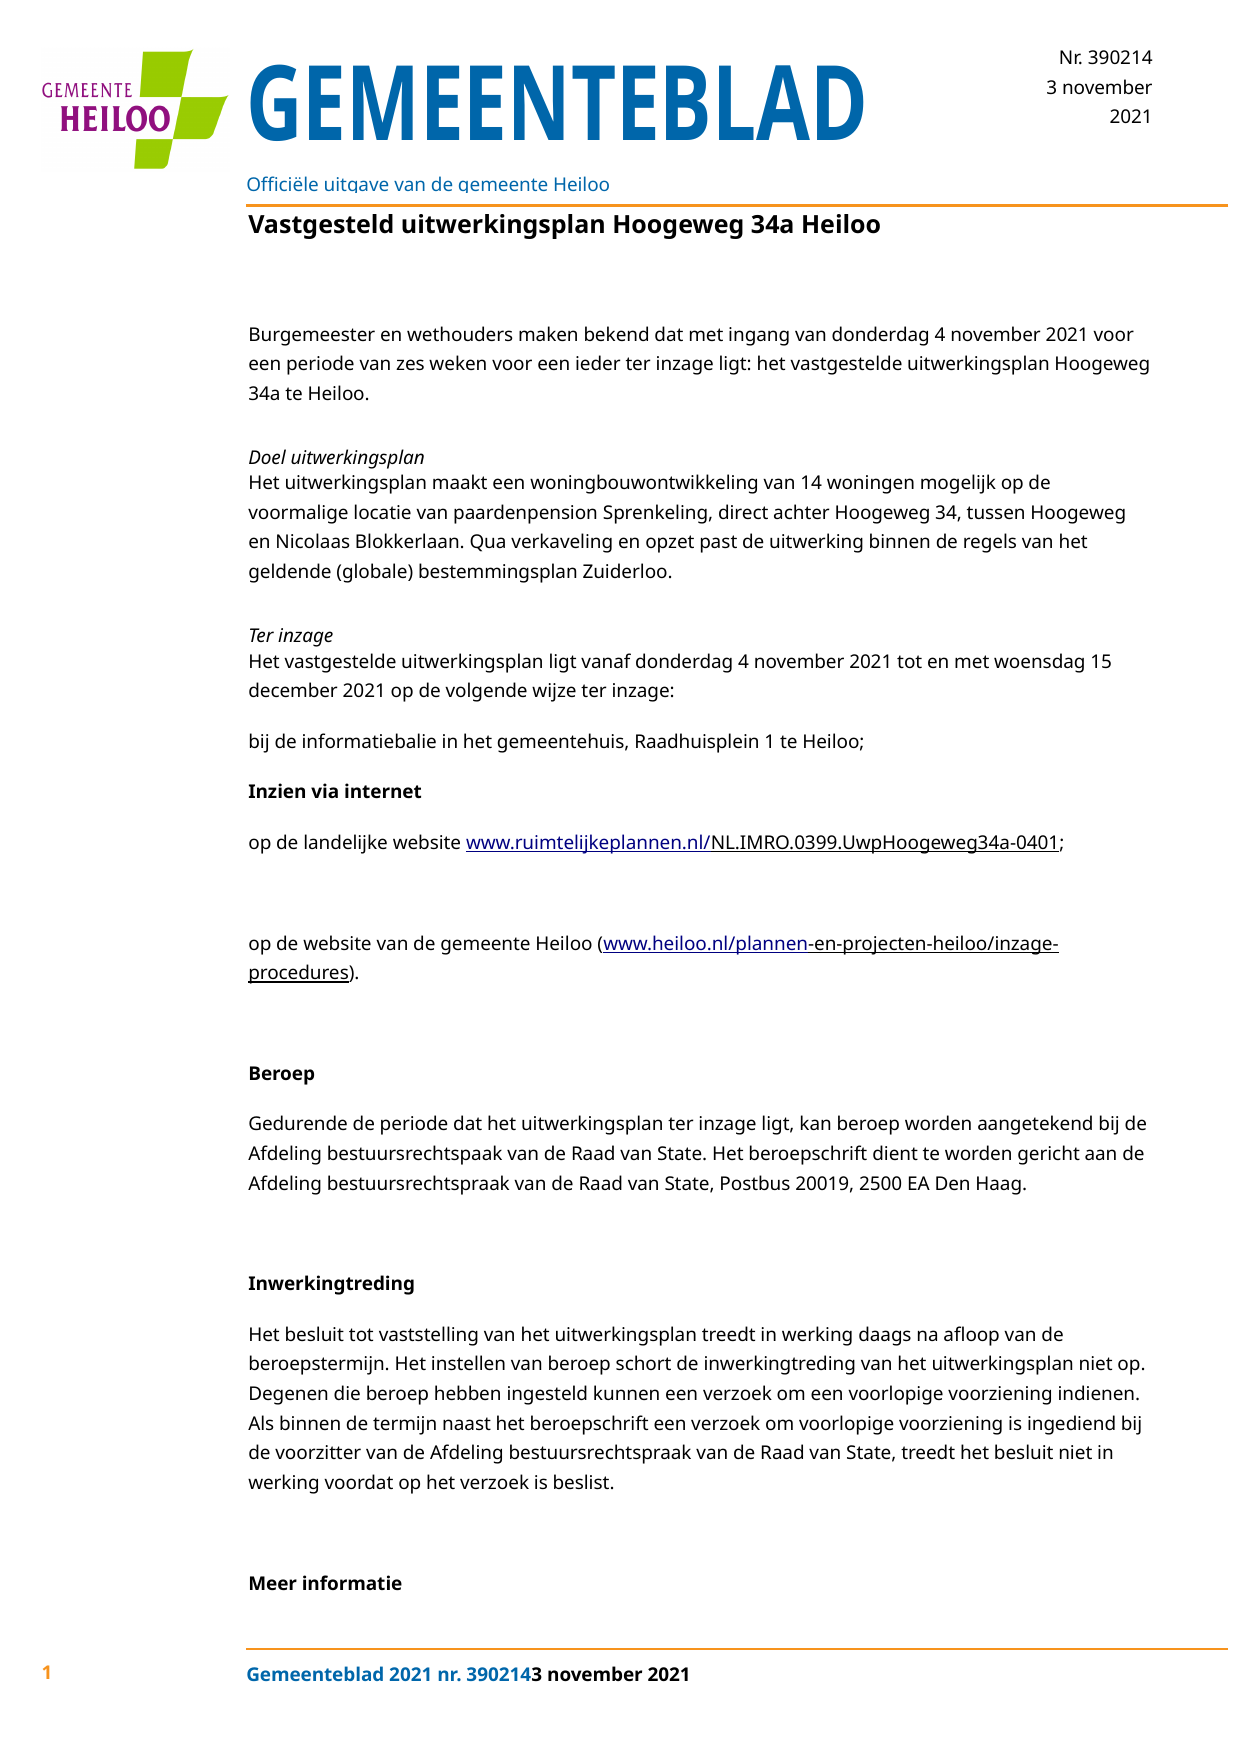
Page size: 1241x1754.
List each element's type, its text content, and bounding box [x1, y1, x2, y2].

text Het vastgestelde uitwerkingsplan ligt vanaf donderdag 4 november 2021 tot en met woensdag 15 december 2021 op de volgende wijze ter inzage: [248, 648, 1152, 703]
text Inwerkingtreding [248, 1271, 1152, 1296]
text op de landelijke website www.ruimtelijkeplannen.nl/NL.IMRO.0399.UwpHoogeweg34a-0401; [248, 829, 1152, 854]
text Ter inzage [248, 622, 1152, 648]
text Meer informatie [248, 1570, 1152, 1595]
text Het besluit tot vaststelling van het uitwerkingsplan treedt in werking daags na afloop van de beroepstermijn. Het instellen van beroep schort de inwerkingtreding van het uitwerkingsplan niet op. Degenen die beroep hebben ingesteld kunnen een verzoek om een voorlopige voorziening indienen. Als binnen de termijn naast het beroepschrift een verzoek om voorlopige voorziening is ingediend bij de voorzitter van de Afdeling bestuursrechtspraak van de Raad van State, treedt het besluit niet in werking voordat op het verzoek is beslist. [248, 1321, 1152, 1494]
text bij de informatiebalie in het gemeentehuis, Raadhuisplein 1 te Heiloo; [248, 728, 1152, 754]
text Inzien via internet [248, 778, 1152, 804]
text Gedurende de periode dat het uitwerkingsplan ter inzage ligt, kan beroep worden aangetekend bij de Afdeling bestuursrechtspaak van de Raad van State. Het beroepschrift dient te worden gericht aan de Afdeling bestuursrechtspraak van de Raad van State, Postbus 20019, 2500 EA Den Haag. [248, 1111, 1152, 1195]
text Doel uitwerkingsplan [248, 444, 1152, 469]
picture [41, 47, 231, 172]
text Burgemeester en wethouders maken bekend dat met ingang van donderdag 4 november 2021 voor een periode van zes weken voor een ieder ter inzage ligt: het vastgestelde uitwerkingsplan Hoogeweg 34a te Heiloo. [248, 321, 1152, 406]
text op de website van de gemeente Heiloo (www.heiloo.nl/plannen-en-projecten-heiloo/inzage-procedures). [248, 930, 1152, 985]
text Het uitwerkingsplan maakt een woningbouwontwikkeling van 14 woningen mogelijk op de voormalige locatie van paardenpension Sprenkeling, direct achter Hoogeweg 34, tussen Hoogeweg en Nicolaas Blokkerlaan. Qua verkaveling en opzet past de uitwerking binnen de regels van het geldende (globale) bestemmingsplan Zuiderloo. [248, 469, 1152, 584]
text Beroep [248, 1060, 1152, 1086]
text Vastgesteld uitwerkingsplan Hoogeweg 34a Heiloo [248, 207, 1152, 241]
